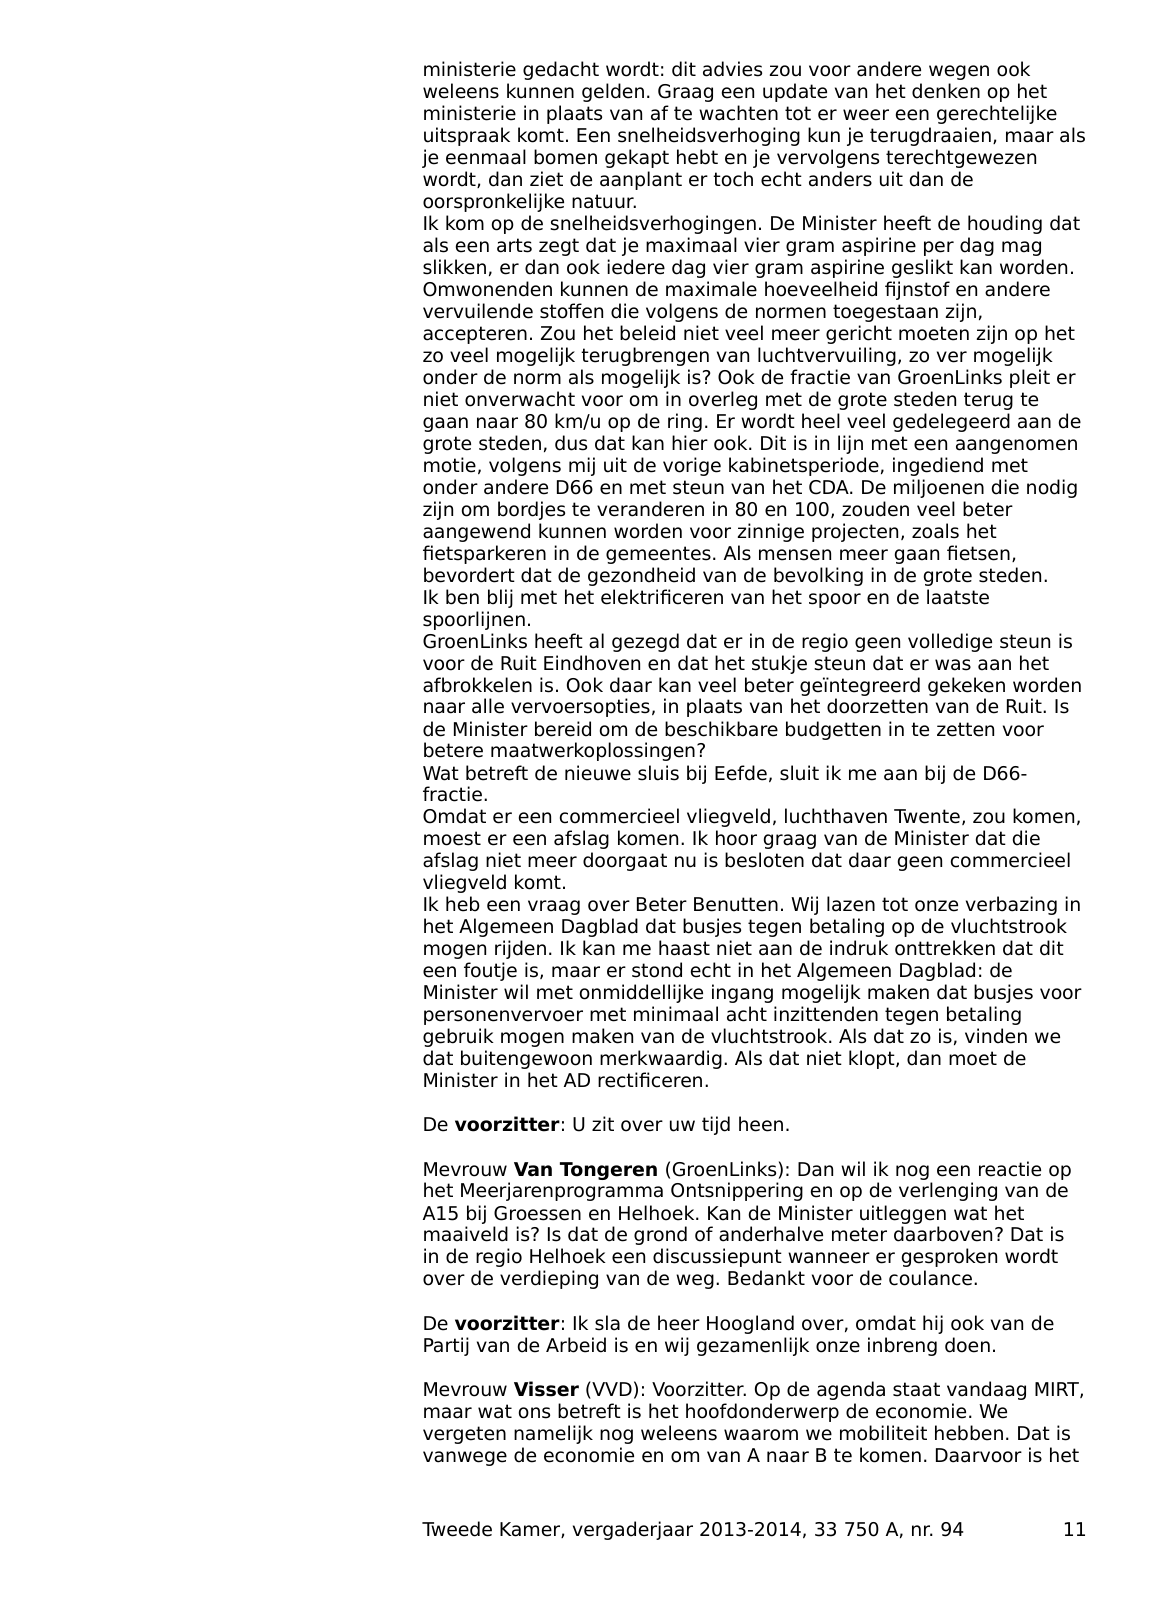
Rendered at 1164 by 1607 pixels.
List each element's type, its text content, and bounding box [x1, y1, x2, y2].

text Wat betreft de nieuwe sluis bij Eefde, sluit ik me aan bij de D66-fractie. [422, 762, 1087, 806]
text Ik ben blij met het elektrificeren van het spoor en de laatste spoorlijnen. [422, 587, 1087, 631]
text Ik kom op de snelheidsverhogingen. De Minister heeft de houding dat als een arts zegt dat je maximaal vier gram aspirine per dag mag slikken, er dan ook iedere dag vier gram aspirine geslikt kan worden. Omwonenden kunnen de maximale hoeveelheid fijnstof en andere vervuilende stoffen die volgens de normen toegestaan zijn, accepteren. Zou het beleid niet veel meer gericht moeten zijn op het zo veel mogelijk terugbrengen van luchtvervuiling, zo ver mogelijk onder de norm als mogelijk is? Ook de fractie van GroenLinks pleit er niet onverwacht voor om in overleg met de grote steden terug te gaan naar 80 km/u op de ring. Er wordt heel veel gedelegeerd aan de grote steden, dus dat kan hier ook. Dit is in lijn met een aangenomen motie, volgens mij uit de vorige kabinetsperiode, ingediend met onder andere D66 en met steun van het CDA. De miljoenen die nodig zijn om bordjes te veranderen in 80 en 100, zouden veel beter aangewend kunnen worden voor zinnige projecten, zoals het fietsparkeren in de gemeentes. Als mensen meer gaan fietsen, bevordert dat de gezondheid van de bevolking in de grote steden. [422, 213, 1087, 587]
text ministerie gedacht wordt: dit advies zou voor andere wegen ook weleens kunnen gelden. Graag een update van het denken op het ministerie in plaats van af te wachten tot er weer een gerechtelijke uitspraak komt. Een snelheidsverhoging kun je terugdraaien, maar als je eenmaal bomen gekapt hebt en je vervolgens terechtgewezen wordt, dan ziet de aanplant er toch echt anders uit dan de oorspronkelijke natuur. [422, 59, 1087, 213]
text Mevrouw Van Tongeren (GroenLinks): Dan wil ik nog een reactie op het Meerjarenprogramma Ontsnippering en op de verlenging van de A15 bij Groessen en Helhoek. Kan de Minister uitleggen wat het maaiveld is? Is dat de grond of anderhalve meter daarboven? Dat is in de regio Helhoek een discussiepunt wanneer er gesproken wordt over de verdieping van de weg. Bedankt voor de coulance. [422, 1158, 1087, 1290]
text Omdat er een commercieel vliegveld, luchthaven Twente, zou komen, moest er een afslag komen. Ik hoor graag van de Minister dat die afslag niet meer doorgaat nu is besloten dat daar geen commercieel vliegveld komt. [422, 806, 1087, 894]
text Ik heb een vraag over Beter Benutten. Wij lazen tot onze verbazing in het Algemeen Dagblad dat busjes tegen betaling op de vluchtstrook mogen rijden. Ik kan me haast niet aan de indruk onttrekken dat dit een foutje is, maar er stond echt in het Algemeen Dagblad: de Minister wil met onmiddellijke ingang mogelijk maken dat busjes voor personenvervoer met minimaal acht inzittenden tegen betaling gebruik mogen maken van de vluchtstrook. Als dat zo is, vinden we dat buitengewoon merkwaardig. Als dat niet klopt, dan moet de Minister in het AD rectificeren. [422, 894, 1087, 1092]
text De voorzitter: U zit over uw tijd heen. [422, 1114, 1087, 1136]
text Mevrouw Visser (VVD): Voorzitter. Op de agenda staat vandaag MIRT, maar wat ons betreft is het hoofdonderwerp de economie. We vergeten namelijk nog weleens waarom we mobiliteit hebben. Dat is vanwege de economie en om van A naar B te komen. Daarvoor is het [422, 1379, 1087, 1467]
text GroenLinks heeft al gezegd dat er in de regio geen volledige steun is voor de Ruit Eindhoven en dat het stukje steun dat er was aan het afbrokkelen is. Ook daar kan veel beter geïntegreerd gekeken worden naar alle vervoersopties, in plaats van het doorzetten van de Ruit. Is de Minister bereid om de beschikbare budgetten in te zetten voor betere maatwerkoplossingen? [422, 631, 1087, 762]
text De voorzitter: Ik sla de heer Hoogland over, omdat hij ook van de Partij van de Arbeid is en wij gezamenlijk onze inbreng doen. [422, 1312, 1087, 1356]
